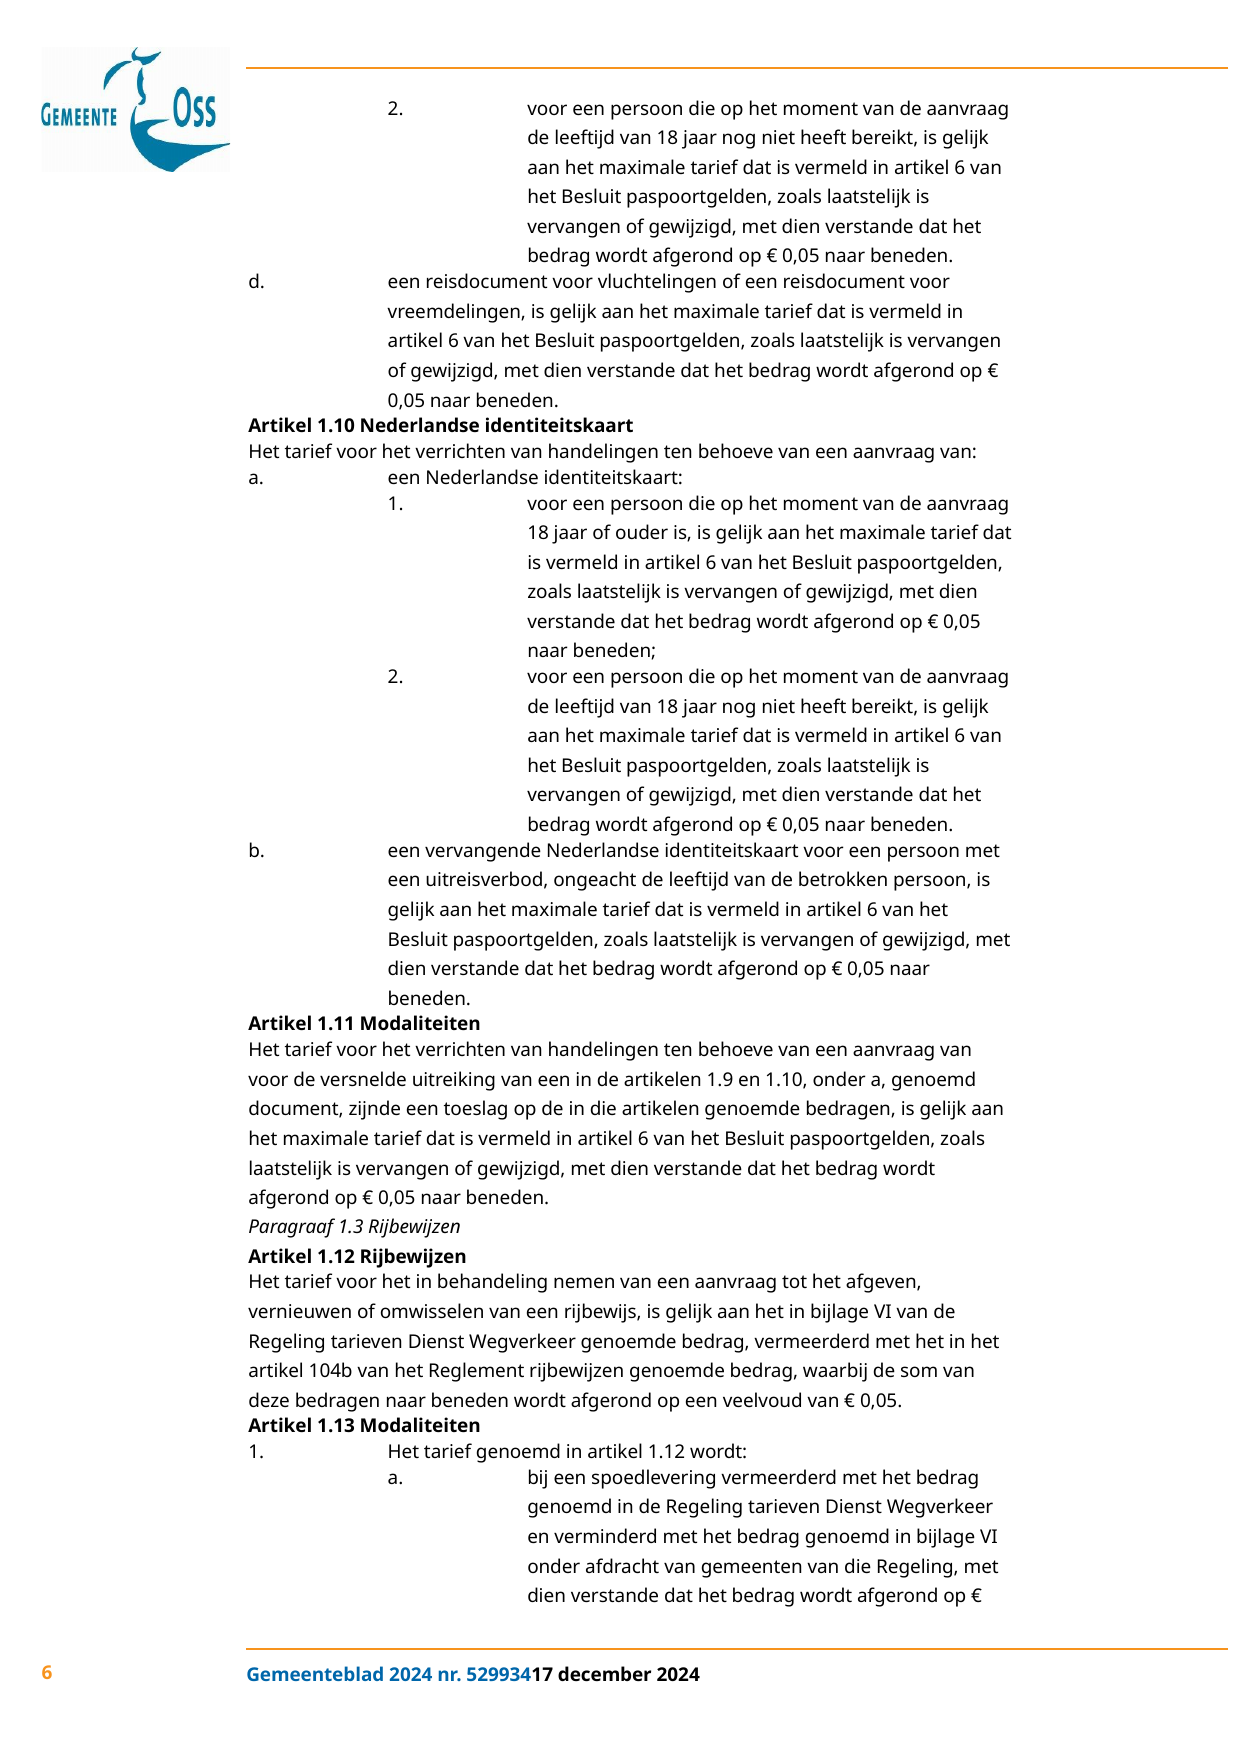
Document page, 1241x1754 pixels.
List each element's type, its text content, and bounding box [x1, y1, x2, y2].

table_cell Het tarief voor het verrichten van handelingen ten behoeve van een aanvraag van voor de versnelde uitreiking van een in de artikelen 1.9 en 1.10, onder a, genoemd document, zijnde een toeslag op de in die artikelen genoemde bedragen, is gelijk aan het maximale tarief dat is vermeld in artikel 6 van het Besluit paspoortgelden, zoals laatstelijk is vervangen of gewijzigd, met dien verstande dat het bedrag wordt afgerond op € 0,05 naar beneden. [248, 1036, 1012, 1210]
table_header [1012, 1243, 1152, 1269]
table_cell [248, 490, 387, 663]
table_cell 2. [388, 95, 527, 268]
table_header Artikel 1.12 Rijbewijzen [248, 1243, 1012, 1269]
table_cell bij een spoedlevering vermeerderd met het bedrag genoemd in de Regeling tarieven Dienst Wegverkeer en verminderd met het bedrag genoemd in bijlage VI onder afdracht van gemeenten van die Regeling, met dien verstande dat het bedrag wordt afgerond op € [527, 1464, 1012, 1608]
table_cell [1012, 1269, 1152, 1413]
table_cell [1012, 464, 1152, 490]
table_cell a. [388, 1464, 527, 1608]
table_cell voor een persoon die op het moment van de aanvraag de leeftijd van 18 jaar nog niet heeft bereikt, is gelijk aan het maximale tarief dat is vermeld in artikel 6 van het Besluit paspoortgelden, zoals laatstelijk is vervangen of gewijzigd, met dien verstande dat het bedrag wordt afgerond op € 0,05 naar beneden. [527, 663, 1012, 837]
table_cell Het tarief genoemd in artikel 1.12 wordt: [388, 1439, 1012, 1464]
table_cell Artikel 1.10 Nederlandse identiteitskaart [248, 413, 1012, 438]
table_cell [248, 1464, 387, 1608]
table_cell voor een persoon die op het moment van de aanvraag 18 jaar of ouder is, is gelijk aan het maximale tarief dat is vermeld in artikel 6 van het Besluit paspoortgelden, zoals laatstelijk is vervangen of gewijzigd, met dien verstande dat het bedrag wordt afgerond op € 0,05 naar beneden; [527, 490, 1012, 663]
table_cell 1. [248, 1439, 387, 1464]
table_cell [1012, 95, 1152, 268]
table_cell [248, 95, 387, 268]
table_cell voor een persoon die op het moment van de aanvraag de leeftijd van 18 jaar nog niet heeft bereikt, is gelijk aan het maximale tarief dat is vermeld in artikel 6 van het Besluit paspoortgelden, zoals laatstelijk is vervangen of gewijzigd, met dien verstande dat het bedrag wordt afgerond op € 0,05 naar beneden. [527, 95, 1012, 268]
table_cell [1012, 1439, 1152, 1464]
table_cell [1012, 438, 1152, 464]
table_cell [1012, 1011, 1152, 1036]
table_cell a. [248, 464, 387, 490]
table_cell [1012, 663, 1152, 837]
table_cell [1012, 413, 1152, 438]
table_cell d. [248, 269, 387, 412]
table_cell een Nederlandse identiteitskaart: [388, 464, 1012, 490]
table_cell Artikel 1.13 Modaliteiten [248, 1413, 1012, 1438]
table_cell b. [248, 837, 387, 1011]
table_cell [1012, 837, 1152, 1011]
table_cell [1012, 1036, 1152, 1210]
text Paragraaf 1.3 Rijbewijzen [248, 1213, 1152, 1239]
table_cell 1. [388, 490, 527, 663]
table_cell een vervangende Nederlandse identiteitskaart voor een persoon met een uitreisverbod, ongeacht de leeftijd van de betrokken persoon, is gelijk aan het maximale tarief dat is vermeld in artikel 6 van het Besluit paspoortgelden, zoals laatstelijk is vervangen of gewijzigd, met dien verstande dat het bedrag wordt afgerond op € 0,05 naar beneden. [388, 837, 1012, 1011]
table_cell [1012, 490, 1152, 663]
table_cell Artikel 1.11 Modaliteiten [248, 1011, 1012, 1036]
table_cell Het tarief voor het verrichten van handelingen ten behoeve van een aanvraag van: [248, 438, 1012, 464]
picture [41, 47, 231, 172]
table_cell een reisdocument voor vluchtelingen of een reisdocument voor vreemdelingen, is gelijk aan het maximale tarief dat is vermeld in artikel 6 van het Besluit paspoortgelden, zoals laatstelijk is vervangen of gewijzigd, met dien verstande dat het bedrag wordt afgerond op € 0,05 naar beneden. [388, 269, 1012, 412]
table_cell [1012, 1464, 1152, 1608]
table_cell [1012, 269, 1152, 412]
table_cell [1012, 1413, 1152, 1438]
table_cell Het tarief voor het in behandeling nemen van een aanvraag tot het afgeven, vernieuwen of omwisselen van een rijbewijs, is gelijk aan het in bijlage VI van de Regeling tarieven Dienst Wegverkeer genoemde bedrag, vermeerderd met het in het artikel 104b van het Reglement rijbewijzen genoemde bedrag, waarbij de som van deze bedragen naar beneden wordt afgerond op een veelvoud van € 0,05. [248, 1269, 1012, 1413]
table_cell 2. [388, 663, 527, 837]
table_cell [248, 663, 387, 837]
